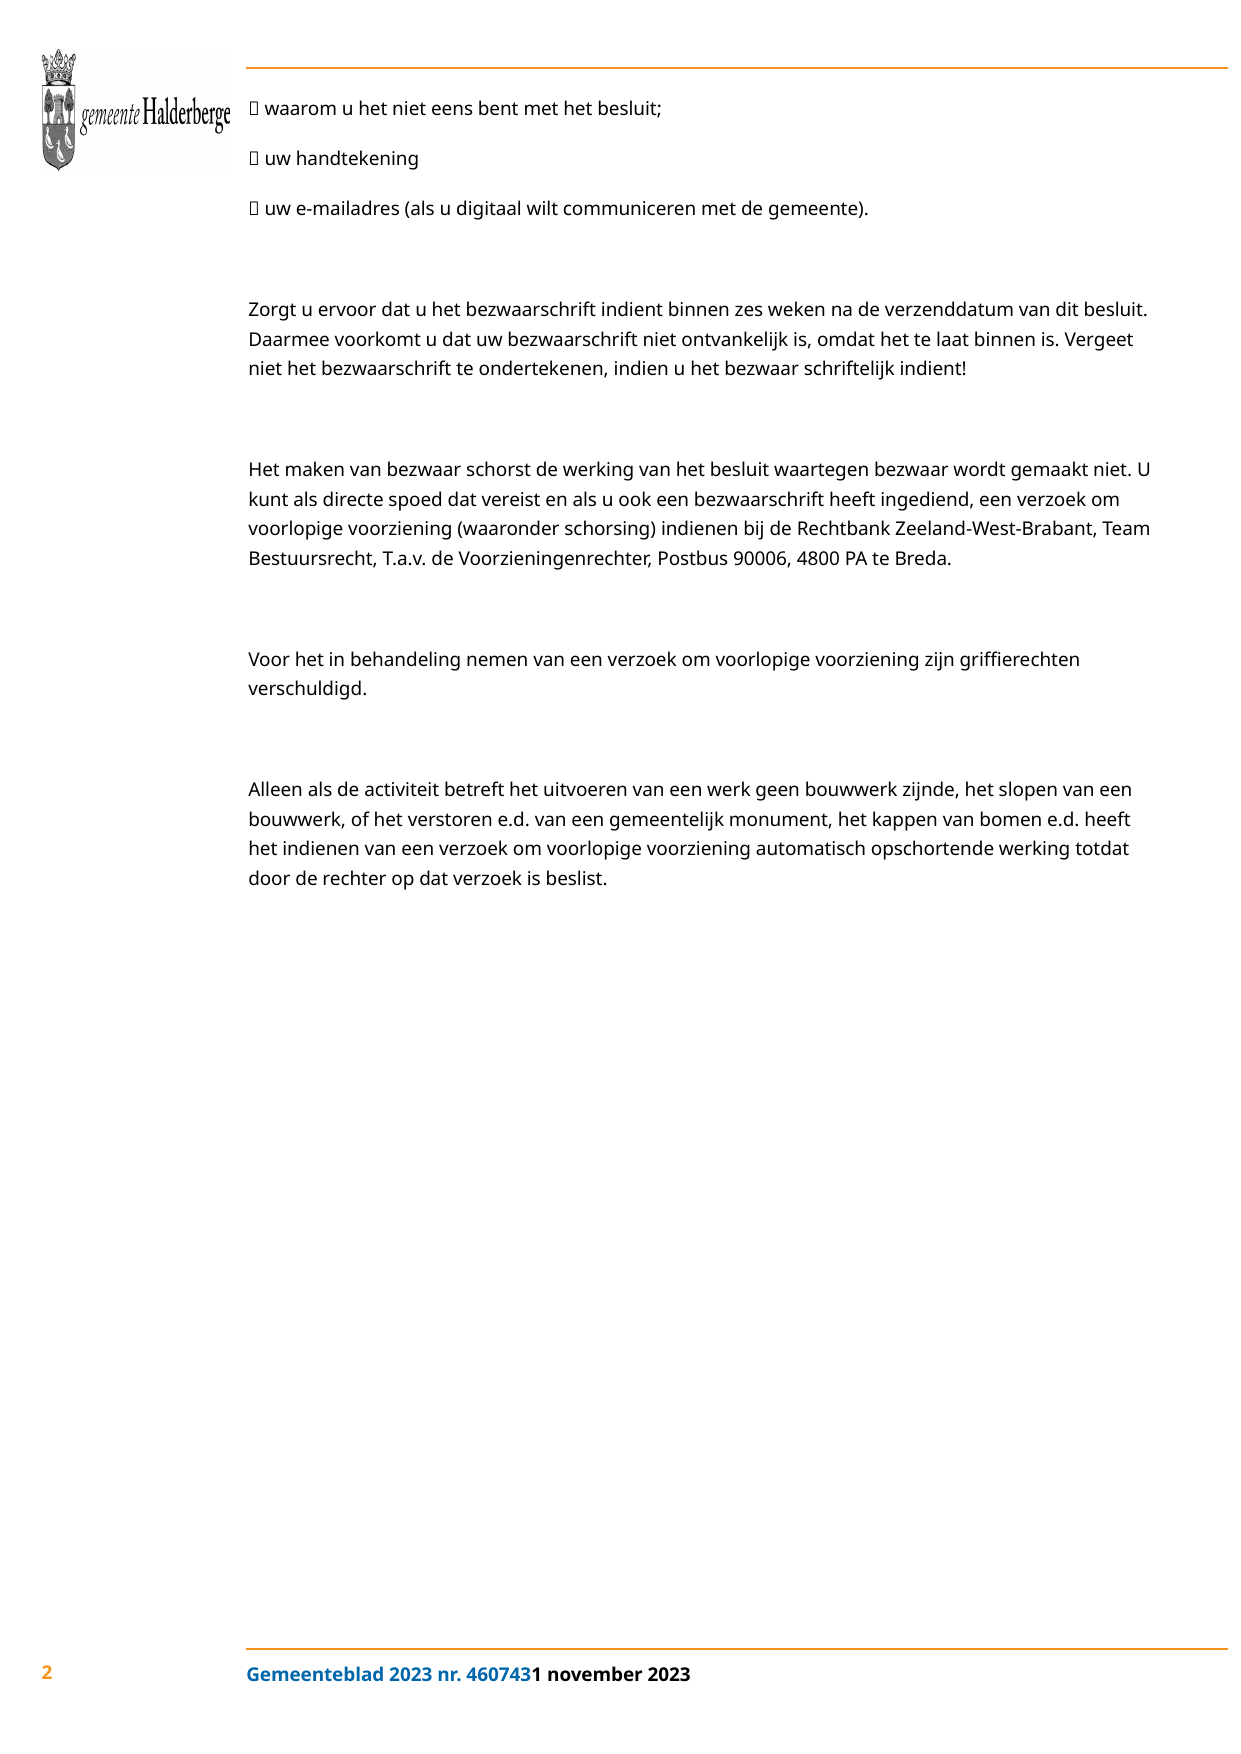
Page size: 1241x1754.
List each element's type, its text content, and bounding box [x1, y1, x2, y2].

picture [41, 47, 231, 172]
text Het maken van bezwaar schorst de werking van het besluit waartegen bezwaar wordt gemaakt niet. U kunt als directe spoed dat vereist en als u ook een bezwaarschrift heeft ingediend, een verzoek om voorlopige voorziening (waaronder schorsing) indienen bij de Rechtbank Zeeland-West-Brabant, Team Bestuursrecht, T.a.v. de Voorzieningenrechter, Postbus 90006, 4800 PA te Breda. [248, 456, 1152, 571]
text  uw e-mailadres (als u digitaal wilt communiceren met de gemeente). [248, 196, 1152, 221]
text  waarom u het niet eens bent met het besluit; [248, 95, 1152, 121]
text Zorgt u ervoor dat u het bezwaarschrift indient binnen zes weken na de verzenddatum van dit besluit. Daarmee voorkomt u dat uw bezwaarschrift niet ontvankelijk is, omdat het te laat binnen is. Vergeet niet het bezwaarschrift te ondertekenen, indien u het bezwaar schriftelijk indient! [248, 296, 1152, 381]
text Alleen als de activiteit betreft het uitvoeren van een werk geen bouwwerk zijnde, het slopen van een bouwwerk, of het verstoren e.d. van een gemeentelijk monument, het kappen van bomen e.d. heeft het indienen van een verzoek om voorlopige voorziening automatisch opschortende werking totdat door de rechter op dat verzoek is beslist. [248, 776, 1152, 891]
text  uw handtekening [248, 145, 1152, 171]
text Voor het in behandeling nemen van een verzoek om voorlopige voorziening zijn griffierechten verschuldigd. [248, 646, 1152, 701]
